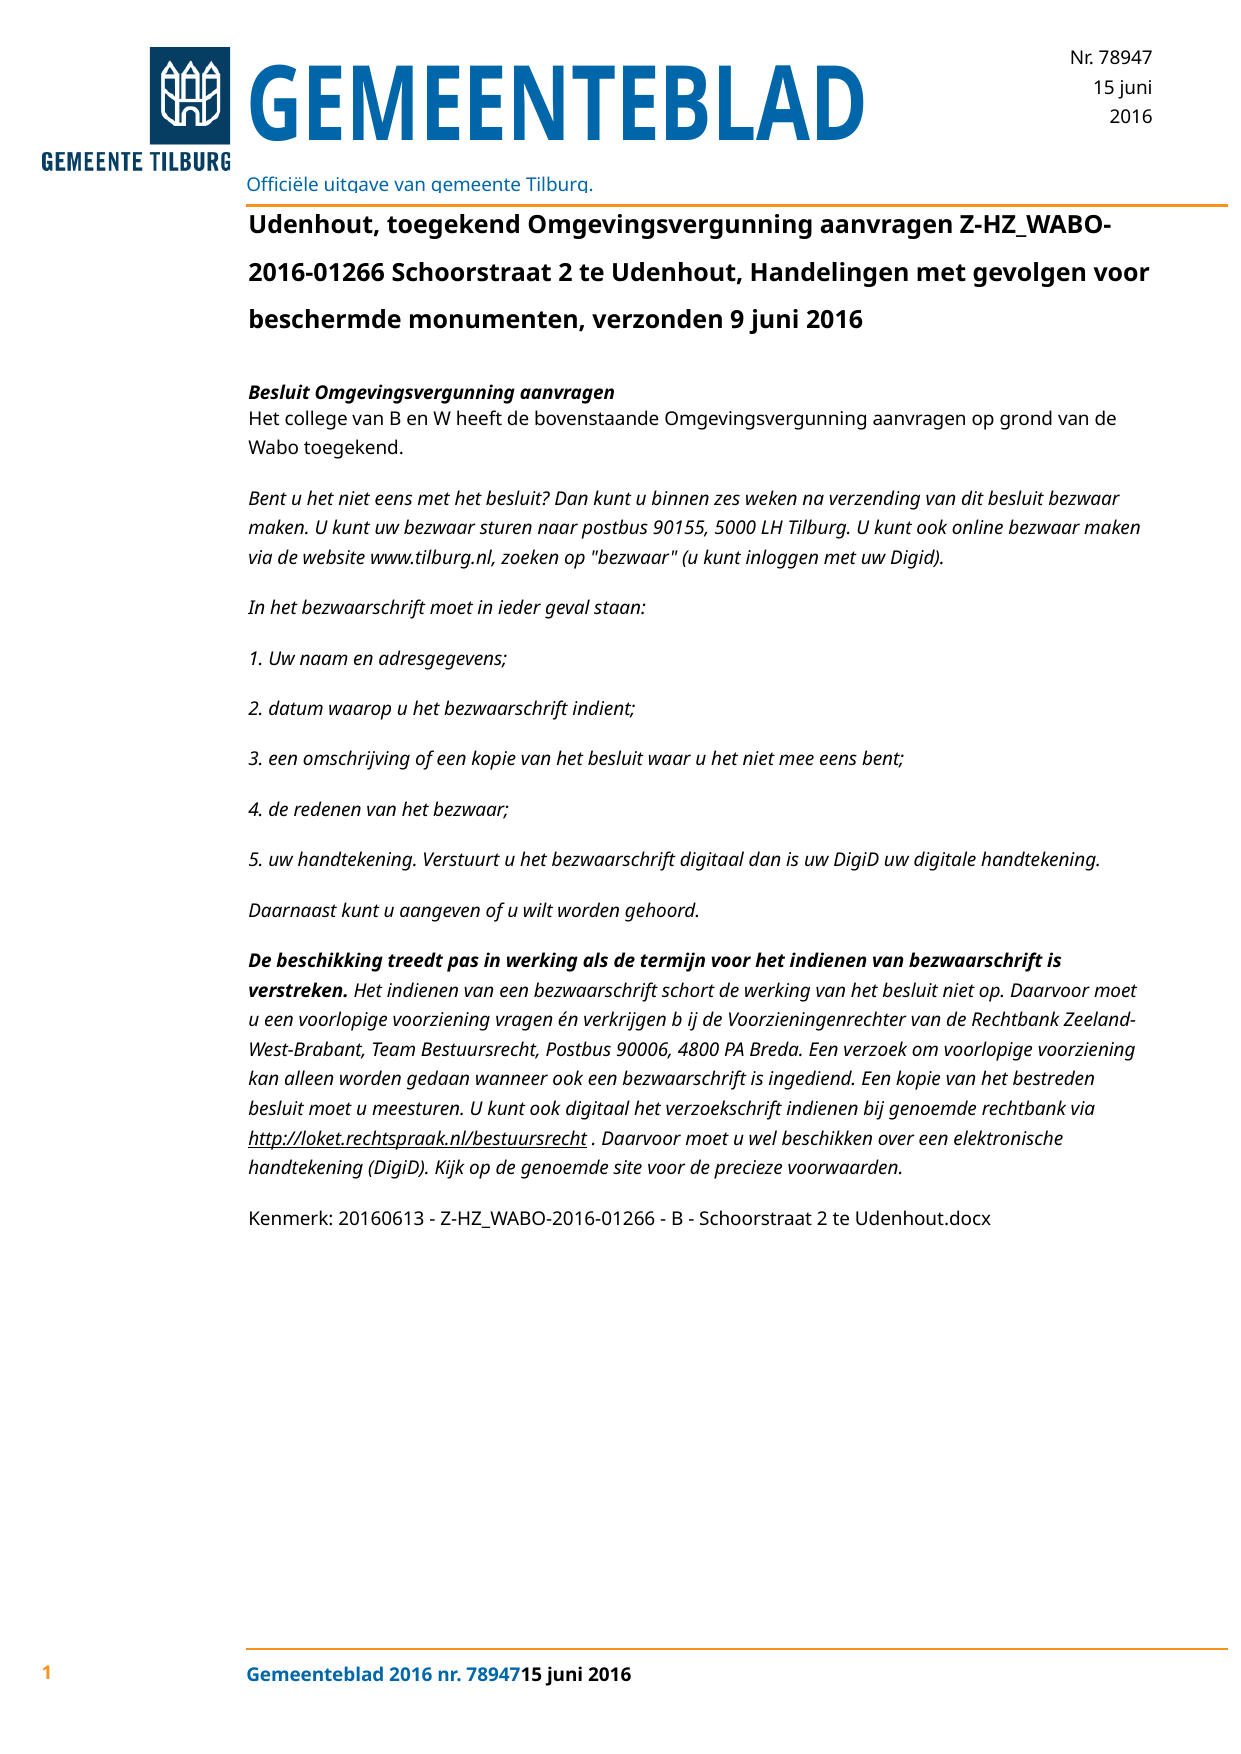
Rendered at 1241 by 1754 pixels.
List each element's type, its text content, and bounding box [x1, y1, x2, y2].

text 1. Uw naam en adresgegevens; [248, 645, 1152, 671]
text Daarnaast kunt u aangeven of u wilt worden gehoord. [248, 897, 1152, 923]
text Bent u het niet eens met het besluit? Dan kunt u binnen zes weken na verzending van dit besluit bezwaar maken. U kunt uw bezwaar sturen naar postbus 90155, 5000 LH Tilburg. U kunt ook online bezwaar maken via de website www.tilburg.nl, zoeken op "bezwaar" (u kunt inloggen met uw Digid). [248, 485, 1152, 570]
text 3. een omschrijving of een kopie van het besluit waar u het niet mee eens bent; [248, 746, 1152, 771]
text Udenhout, toegekend Omgevingsvergunning aanvragen Z-HZ_WABO-2016-01266 Schoorstraat 2 te Udenhout, Handelingen met gevolgen voor beschermde monumenten, verzonden 9 juni 2016 [248, 207, 1152, 336]
text 4. de redenen van het bezwaar; [248, 796, 1152, 822]
text 2. datum waarop u het bezwaarschrift indient; [248, 695, 1152, 721]
picture [41, 47, 231, 172]
text Het college van B en W heeft de bovenstaande Omgevingsvergunning aanvragen op grond van de Wabo toegekend. [248, 405, 1152, 460]
text In het bezwaarschrift moet in ieder geval staan: [248, 594, 1152, 620]
text Kenmerk: 20160613 - Z-HZ_WABO-2016-01266 - B - Schoorstraat 2 te Udenhout.docx [248, 1205, 1152, 1231]
text 5. uw handtekening. Verstuurt u het bezwaarschrift digitaal dan is uw DigiD uw digitale handtekening. [248, 846, 1152, 872]
text Besluit Omgevingsvergunning aanvragen [248, 379, 1152, 405]
text De beschikking treedt pas in werking als de termijn voor het indienen van bezwaarschrift is verstreken. Het indienen van een bezwaarschrift schort de werking van het besluit niet op. Daarvoor moet u een voorlopige voorziening vragen én verkrijgen b ij de Voorzieningenrechter van de Rechtbank Zeeland-West-Brabant, Team Bestuursrecht, Postbus 90006, 4800 PA Breda. Een verzoek om voorlopige voorziening kan alleen worden gedaan wanneer ook een bezwaarschrift is ingediend. Een kopie van het bestreden besluit moet u meesturen. U kunt ook digitaal het verzoekschrift indienen bij genoemde rechtbank via http://loket.rechtspraak.nl/bestuursrecht . Daarvoor moet u wel beschikken over een elektronische handtekening (DigiD). Kijk op de genoemde site voor de precieze voorwaarden. [248, 947, 1152, 1180]
